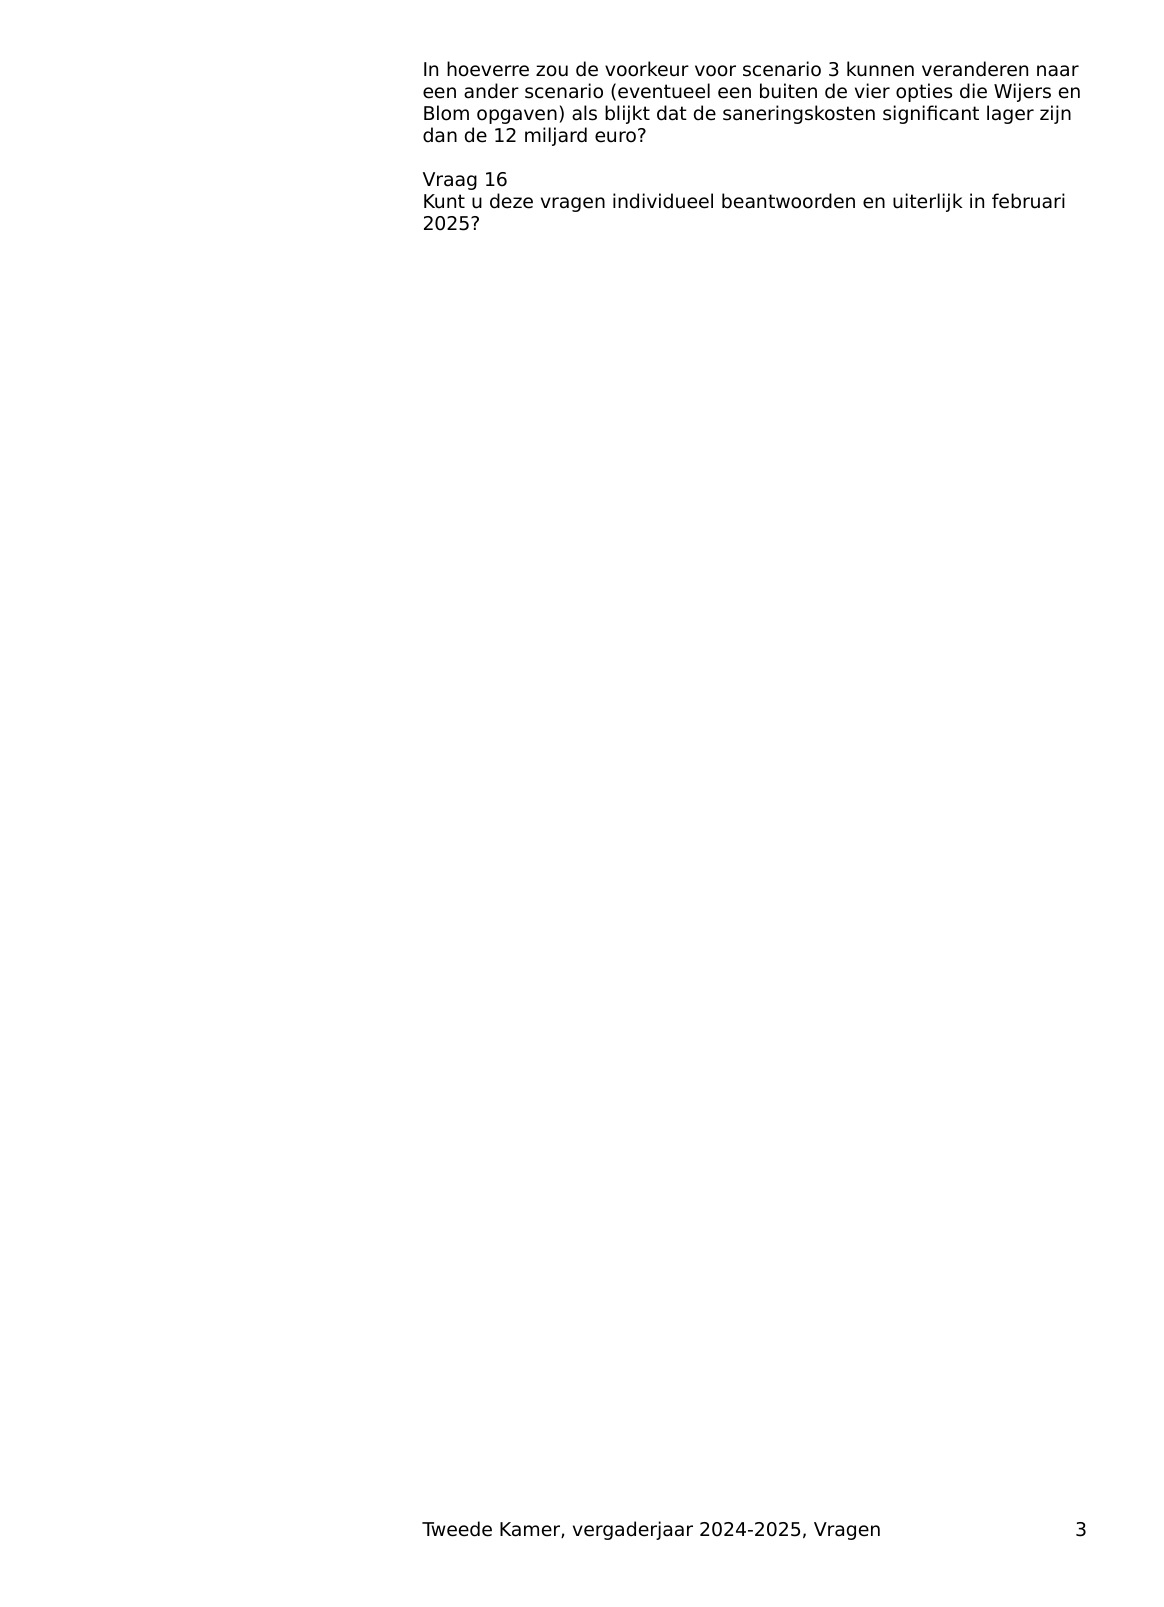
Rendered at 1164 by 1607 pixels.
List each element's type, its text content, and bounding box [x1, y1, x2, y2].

text Kunt u deze vragen individueel beantwoorden en uiterlijk in februari 2025? [422, 191, 1087, 235]
text Vraag 16 [422, 169, 1087, 191]
text In hoeverre zou de voorkeur voor scenario 3 kunnen veranderen naar een ander scenario (eventueel een buiten de vier opties die Wijers en Blom opgaven) als blijkt dat de saneringskosten significant lager zijn dan de 12 miljard euro? [422, 59, 1087, 147]
